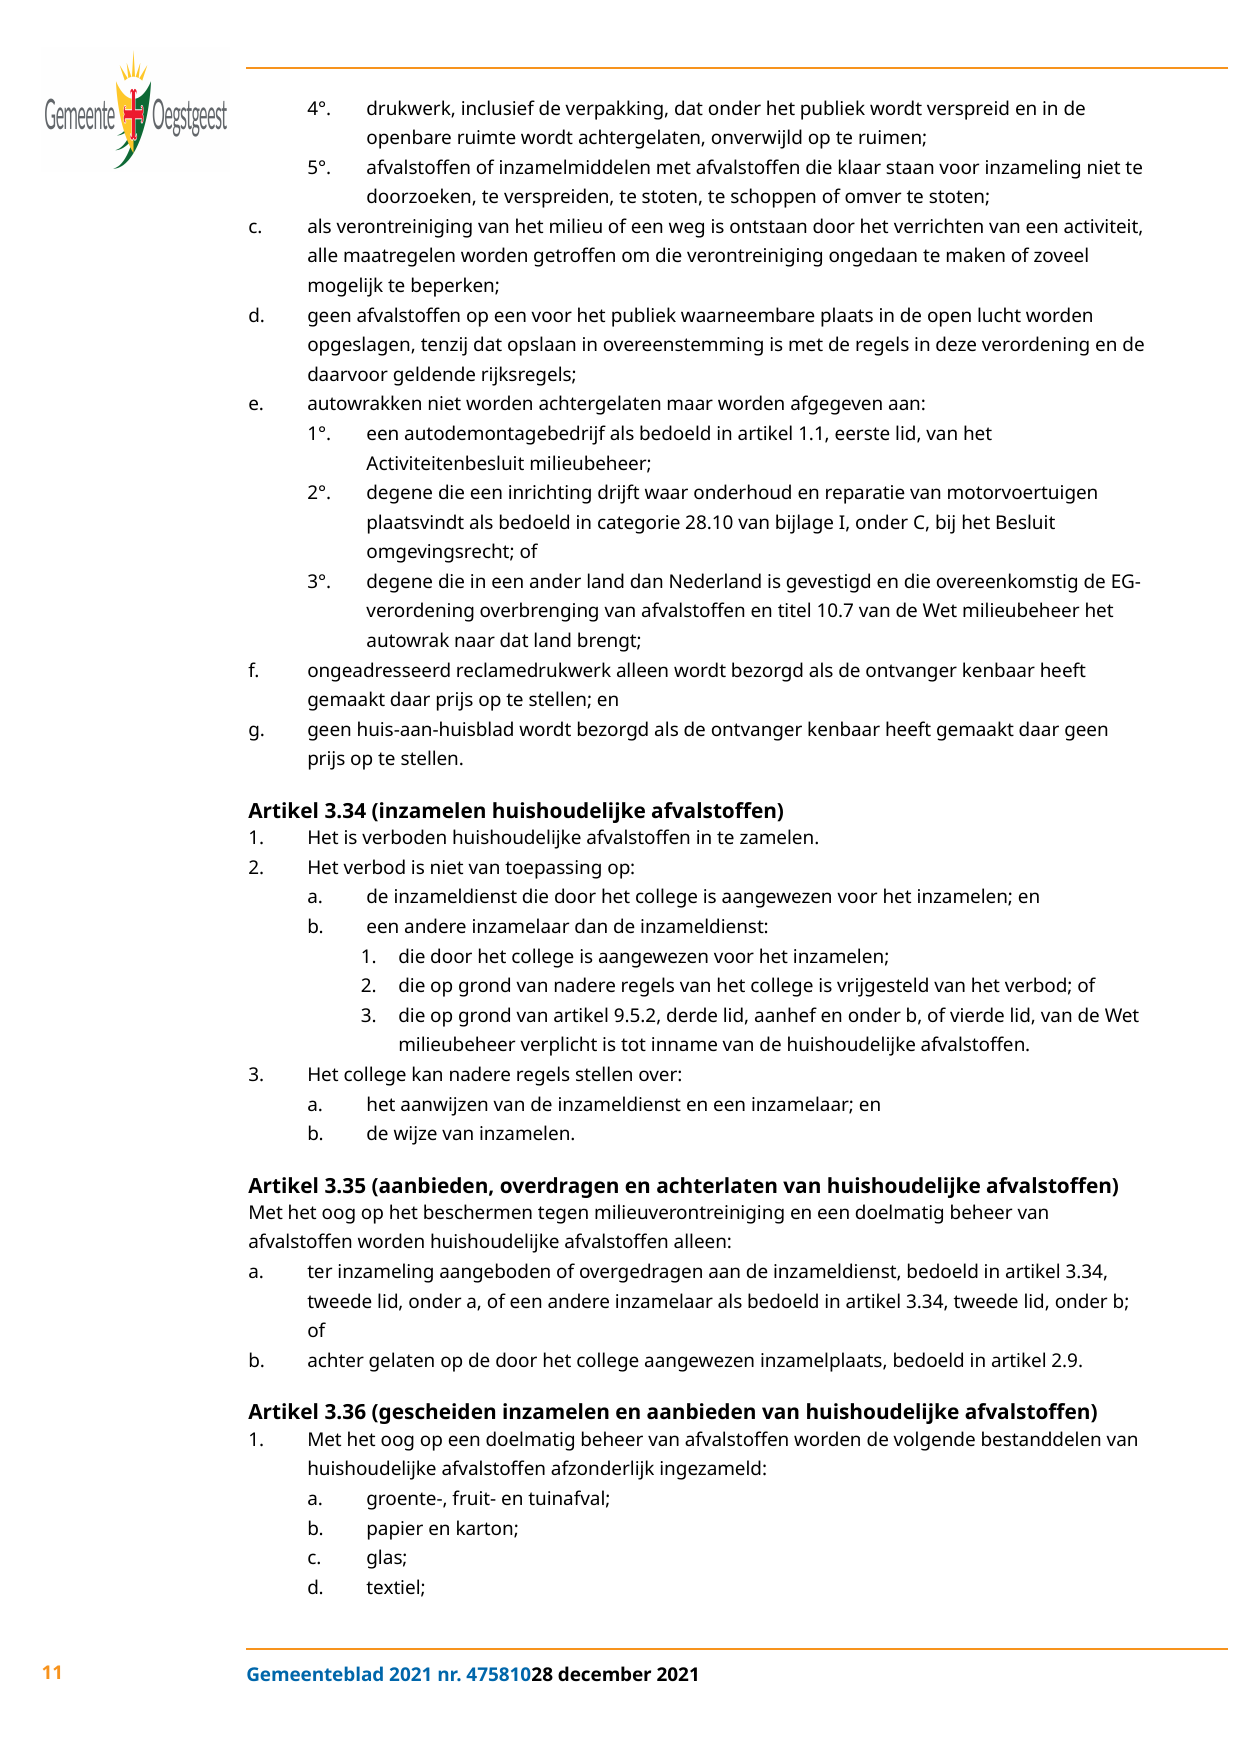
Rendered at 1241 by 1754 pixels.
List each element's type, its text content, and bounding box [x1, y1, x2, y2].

list de wijze van inzamelen. [307, 1120, 1152, 1146]
list Met het oog op een doelmatig beheer van afvalstoffen worden de volgende bestanddelen van huishoudelijke afvalstoffen afzonderlijk ingezameld: [248, 1426, 1152, 1481]
list die op grond van artikel 9.5.2, derde lid, aanhef en onder b, of vierde lid, van de Wet milieubeheer verplicht is tot inname van de huishoudelijke afvalstoffen. [361, 1002, 1152, 1057]
text Artikel 3.35 (aanbieden, overdragen en achterlaten van huishoudelijke afvalstoffen) [248, 1171, 1152, 1199]
list geen huis-aan-huisblad wordt bezorgd als de ontvanger kenbaar heeft gemaakt daar geen prijs op te stellen. [248, 716, 1152, 771]
list achter gelaten op de door het college aangewezen inzamelplaats, bedoeld in artikel 2.9. [248, 1347, 1152, 1373]
list Het college kan nadere regels stellen over: [248, 1061, 1152, 1087]
list Het is verboden huishoudelijke afvalstoffen in te zamelen. [248, 824, 1152, 850]
list afvalstoffen of inzamelmiddelen met afvalstoffen die klaar staan voor inzameling niet te doorzoeken, te verspreiden, te stoten, te schoppen of omver te stoten; [307, 154, 1152, 209]
list drukwerk, inclusief de verpakking, dat onder het publiek wordt verspreid en in de openbare ruimte wordt achtergelaten, onverwijld op te ruimen; [307, 95, 1152, 150]
list groente-, fruit- en tuinafval; [307, 1485, 1152, 1511]
list die door het college is aangewezen voor het inzamelen; [361, 943, 1152, 968]
text Artikel 3.34 (inzamelen huishoudelijke afvalstoffen) [248, 796, 1152, 824]
list ter inzameling aangeboden of overgedragen aan de inzameldienst, bedoeld in artikel 3.34, tweede lid, onder a, of een andere inzamelaar als bedoeld in artikel 3.34, tweede lid, onder b; of [248, 1258, 1152, 1343]
list die op grond van nadere regels van het college is vrijgesteld van het verbod; of [361, 972, 1152, 998]
text Met het oog op het beschermen tegen milieuverontreiniging en een doelmatig beheer van afvalstoffen worden huishoudelijke afvalstoffen alleen: [248, 1199, 1152, 1254]
list een autodemontagebedrijf als bedoeld in artikel 1.1, eerste lid, van het Activiteitenbesluit milieubeheer; [307, 420, 1152, 476]
list Het verbod is niet van toepassing op: [248, 854, 1152, 880]
list glas; [307, 1544, 1152, 1570]
picture [41, 47, 231, 172]
list de inzameldienst die door het college is aangewezen voor het inzamelen; en [307, 884, 1152, 909]
list degene die een inrichting drijft waar onderhoud en reparatie van motorvoertuigen plaatsvindt als bedoeld in categorie 28.10 van bijlage I, onder C, bij het Besluit omgevingsrecht; of [307, 479, 1152, 564]
list geen afvalstoffen op een voor het publiek waarneembare plaats in de open lucht worden opgeslagen, tenzij dat opslaan in overeenstemming is met de regels in deze verordening en de daarvoor geldende rijksregels; [248, 302, 1152, 387]
list het aanwijzen van de inzameldienst en een inzamelaar; en [307, 1091, 1152, 1116]
list papier en karton; [307, 1515, 1152, 1540]
list ongeadresseerd reclamedrukwerk alleen wordt bezorgd als de ontvanger kenbaar heeft gemaakt daar prijs op te stellen; en [248, 657, 1152, 712]
list autowrakken niet worden achtergelaten maar worden afgegeven aan: [248, 391, 1152, 416]
text Artikel 3.36 (gescheiden inzamelen en aanbieden van huishoudelijke afvalstoffen) [248, 1397, 1152, 1426]
list als verontreiniging van het milieu of een weg is ontstaan door het verrichten van een activiteit, alle maatregelen worden getroffen om die verontreiniging ongedaan te maken of zoveel mogelijk te beperken; [248, 213, 1152, 298]
list degene die in een ander land dan Nederland is gevestigd en die overeenkomstig de EG-verordening overbrenging van afvalstoffen en titel 10.7 van de Wet milieubeheer het autowrak naar dat land brengt; [307, 568, 1152, 653]
list textiel; [307, 1574, 1152, 1599]
list een andere inzamelaar dan de inzameldienst: [307, 913, 1152, 939]
